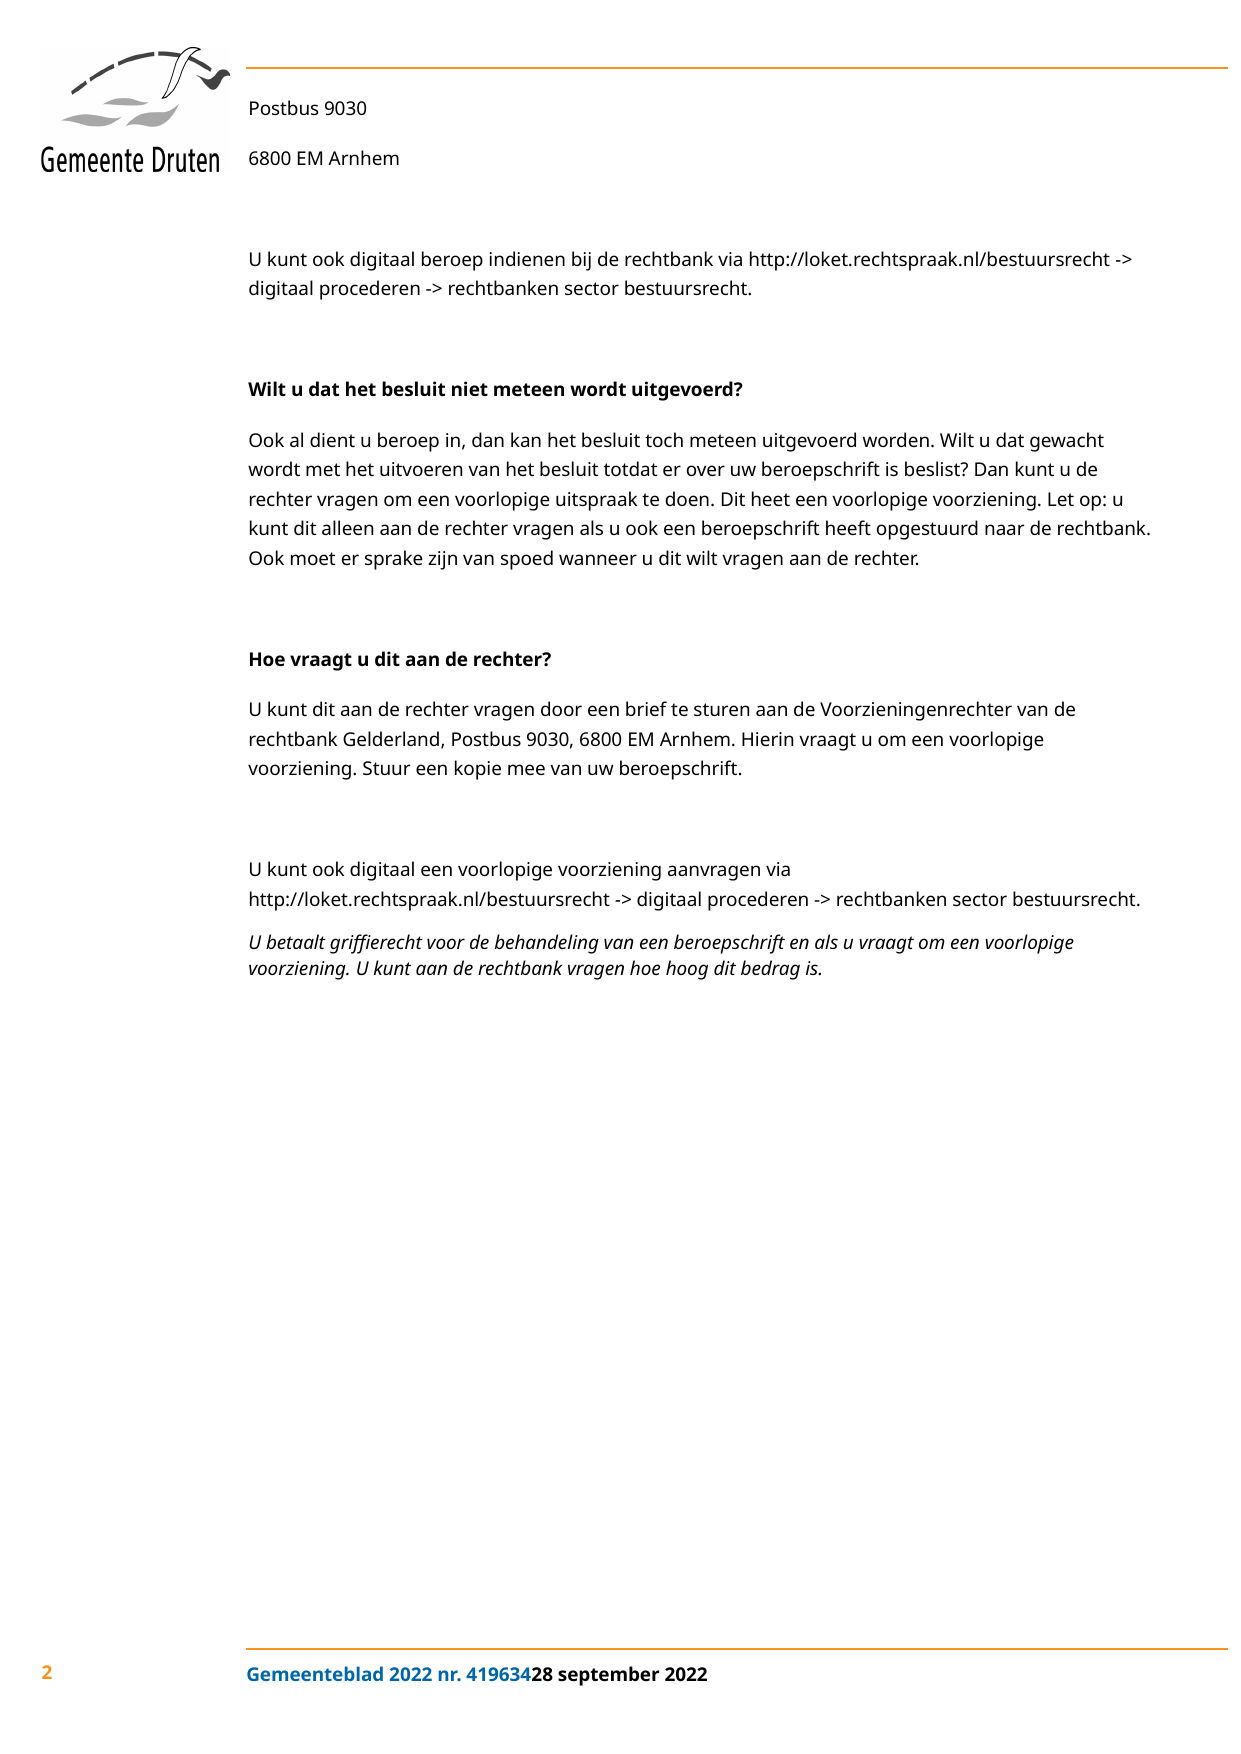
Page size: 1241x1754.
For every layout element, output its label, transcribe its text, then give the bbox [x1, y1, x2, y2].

text U kunt ook digitaal beroep indienen bij de rechtbank via http://loket.rechtspraak.nl/bestuursrecht -> digitaal procederen -> rechtbanken sector bestuursrecht. [248, 246, 1152, 301]
text U kunt dit aan de rechter vragen door een brief te sturen aan de Voorzieningenrechter van de rechtbank Gelderland, Postbus 9030, 6800 EM Arnhem. Hierin vraagt u om een voorlopige voorziening. Stuur een kopie mee van uw beroepschrift. [248, 696, 1152, 781]
text Hoe vraagt u dit aan de rechter? [248, 646, 1152, 672]
text Wilt u dat het besluit niet meteen wordt uitgevoerd? [248, 376, 1152, 402]
text U betaalt griffierecht voor de behandeling van een beroepschrift en als u vraagt om een voorlopige voorziening. U kunt aan de rechtbank vragen hoe hoog dit bedrag is. [248, 929, 1152, 981]
text 6800 EM Arnhem [248, 145, 1152, 171]
text Postbus 9030 [248, 95, 1152, 121]
text U kunt ook digitaal een voorlopige voorziening aanvragen via http://loket.rechtspraak.nl/bestuursrecht -> digitaal procederen -> rechtbanken sector bestuursrecht. [248, 856, 1152, 912]
picture [41, 47, 231, 172]
text Ook al dient u beroep in, dan kan het besluit toch meteen uitgevoerd worden. Wilt u dat gewacht wordt met het uitvoeren van het besluit totdat er over uw beroepschrift is beslist? Dan kunt u de rechter vragen om een voorlopige uitspraak te doen. Dit heet een voorlopige voorziening. Let op: u kunt dit alleen aan de rechter vragen als u ook een beroepschrift heeft opgestuurd naar de rechtbank. Ook moet er sprake zijn van spoed wanneer u dit wilt vragen aan de rechter. [248, 427, 1152, 571]
